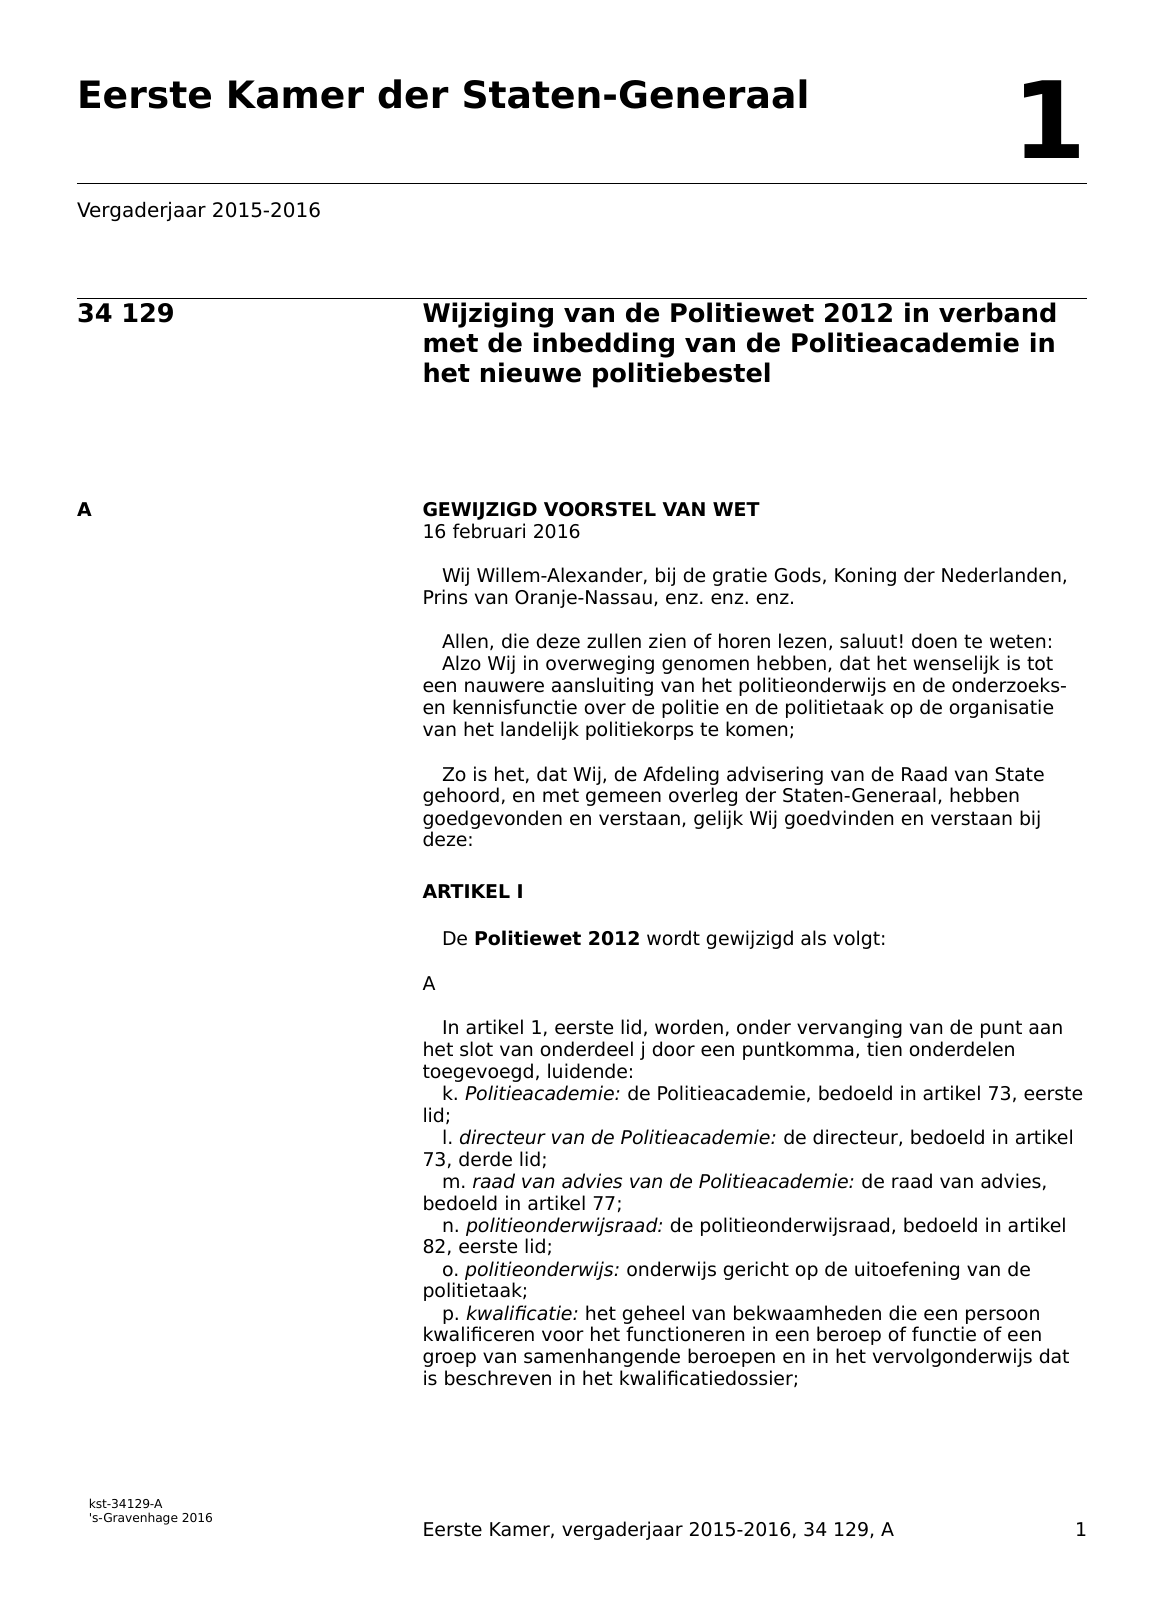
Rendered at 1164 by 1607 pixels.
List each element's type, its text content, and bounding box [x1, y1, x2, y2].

text m. raad van advies van de Politieacademie: de raad van advies, bedoeld in artikel 77; [422, 1171, 1087, 1214]
text Wij Willem-Alexander, bij de gratie Gods, Koning der Nederlanden, Prins van Oranje-Nassau, enz. enz. enz. [422, 565, 1087, 609]
text A [422, 972, 1087, 994]
subtitle 34 129 Wijziging van de Politiewet 2012 in verband met de inbedding van de Politieacademie in het nieuwe politiebestel [77, 299, 1087, 388]
subtitle A GEWIJZIGD VOORSTEL VAN WET [77, 499, 1087, 521]
text 's-Gravenhage 2016 [88, 1511, 323, 1525]
text l. directeur van de Politieacademie: de directeur, bedoeld in artikel 73, derde lid; [422, 1127, 1087, 1171]
text o. politieonderwijs: onderwijs gericht op de uitoefening van de politietaak; [422, 1258, 1087, 1302]
text kst-34129-A [88, 1497, 323, 1511]
subtitle ARTIKEL I [422, 881, 1087, 903]
text De Politiewet 2012 wordt gewijzigd als volgt: [422, 928, 1087, 950]
text Allen, die deze zullen zien of horen lezen, saluut! doen te weten: [422, 631, 1087, 653]
text n. politieonderwijsraad: de politieonderwijsraad, bedoeld in artikel 82, eerste lid; [422, 1214, 1087, 1258]
table_header 1 [886, 59, 1087, 183]
text Zo is het, dat Wij, de Afdeling advisering van de Raad van State gehoord, en met gemeen overleg der Staten-Generaal, hebben goedgevonden en verstaan, gelijk Wij goedvinden en verstaan bij deze: [422, 763, 1087, 851]
text In artikel 1, eerste lid, worden, onder vervanging van de punt aan het slot van onderdeel j door een puntkomma, tien onderdelen toegevoegd, luidende: [422, 1017, 1087, 1083]
text p. kwalificatie: het geheel van bekwaamheden die een persoon kwalificeren voor het functioneren in een beroep of functie of een groep van samenhangende beroepen en in het vervolgonderwijs dat is beschreven in het kwalificatiedossier; [422, 1302, 1087, 1390]
table_cell Vergaderjaar 2015-2016 [77, 184, 1087, 298]
text k. Politieacademie: de Politieacademie, bedoeld in artikel 73, eerste lid; [422, 1083, 1087, 1127]
table_header Eerste Kamer der Staten-Generaal [77, 59, 886, 183]
text Alzo Wij in overweging genomen hebben, dat het wenselijk is tot een nauwere aansluiting van het politieonderwijs en de onderzoeks- en kennisfunctie over de politie en de politietaak op de organisatie van het landelijk politiekorps te komen; [422, 653, 1087, 741]
text 16 februari 2016 [422, 521, 1087, 543]
